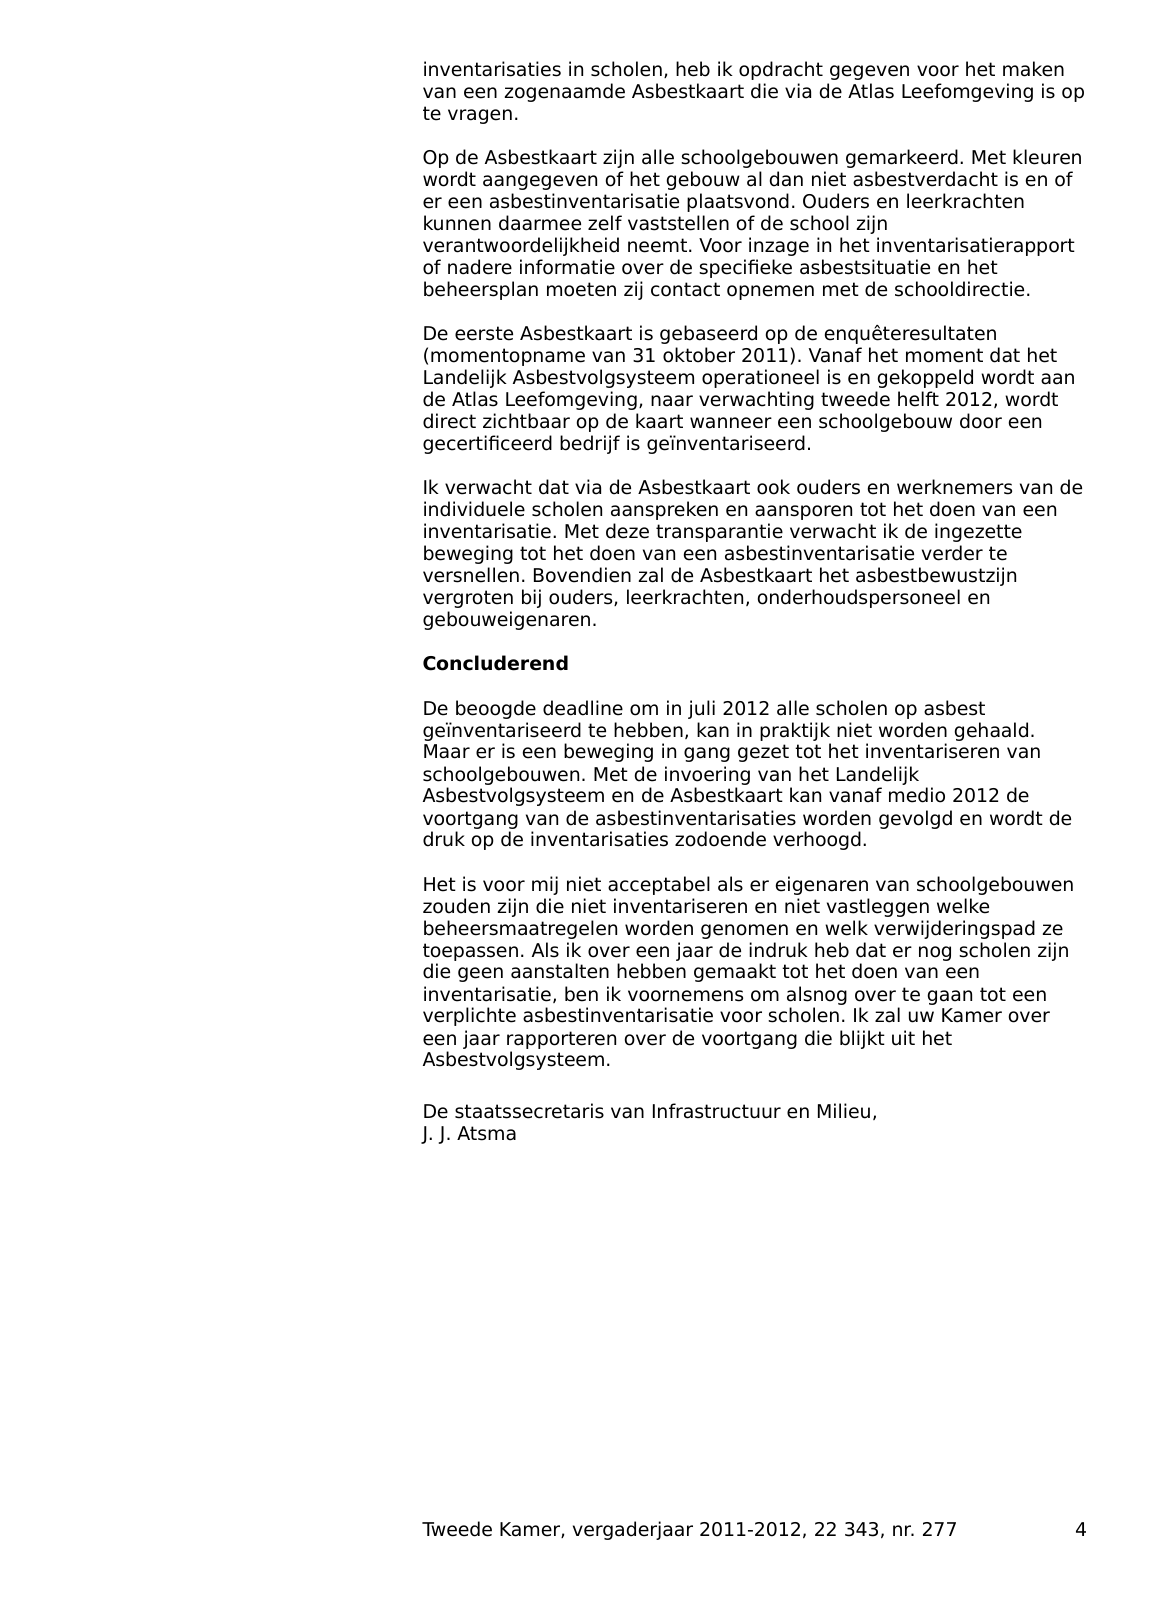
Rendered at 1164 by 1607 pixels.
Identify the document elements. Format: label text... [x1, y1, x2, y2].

text inventarisaties in scholen, heb ik opdracht gegeven voor het maken van een zogenaamde Asbestkaart die via de Atlas Leefomgeving is op te vragen. [422, 59, 1087, 125]
text Ik verwacht dat via de Asbestkaart ook ouders en werknemers van de individuele scholen aanspreken en aansporen tot het doen van een inventarisatie. Met deze transparantie verwacht ik de ingezette beweging tot het doen van een asbestinventarisatie verder te versnellen. Bovendien zal de Asbestkaart het asbestbewustzijn vergroten bij ouders, leerkrachten, onderhoudspersoneel en gebouweigenaren. [422, 477, 1087, 631]
text De eerste Asbestkaart is gebaseerd op de enquêteresultaten (momentopname van 31 oktober 2011). Vanaf het moment dat het Landelijk Asbestvolgsysteem operationeel is en gekoppeld wordt aan de Atlas Leefomgeving, naar verwachting tweede helft 2012, wordt direct zichtbaar op de kaart wanneer een schoolgebouw door een gecertificeerd bedrijf is geïnventariseerd. [422, 323, 1087, 455]
text De staatssecretaris van Infrastructuur en Milieu, J. J. Atsma [422, 1101, 1087, 1145]
text De beoogde deadline om in juli 2012 alle scholen op asbest geïnventariseerd te hebben, kan in praktijk niet worden gehaald. Maar er is een beweging in gang gezet tot het inventariseren van schoolgebouwen. Met de invoering van het Landelijk Asbestvolgsysteem en de Asbestkaart kan vanaf medio 2012 de voortgang van de asbestinventarisaties worden gevolgd en wordt de druk op de inventarisaties zodoende verhoogd. [422, 697, 1087, 851]
text Het is voor mij niet acceptabel als er eigenaren van schoolgebouwen zouden zijn die niet inventariseren en niet vastleggen welke beheersmaatregelen worden genomen en welk verwijderingspad ze toepassen. Als ik over een jaar de indruk heb dat er nog scholen zijn die geen aanstalten hebben gemaakt tot het doen van een inventarisatie, ben ik voornemens om alsnog over te gaan tot een verplichte asbestinventarisatie voor scholen. Ik zal uw Kamer over een jaar rapporteren over de voortgang die blijkt uit het Asbestvolgsysteem. [422, 873, 1087, 1071]
text Op de Asbestkaart zijn alle schoolgebouwen gemarkeerd. Met kleuren wordt aangegeven of het gebouw al dan niet asbestverdacht is en of er een asbestinventarisatie plaatsvond. Ouders en leerkrachten kunnen daarmee zelf vaststellen of de school zijn verantwoordelijkheid neemt. Voor inzage in het inventarisatierapport of nadere informatie over de specifieke asbestsituatie en het beheersplan moeten zij contact opnemen met de schooldirectie. [422, 147, 1087, 301]
subtitle Concluderend [422, 653, 1087, 675]
